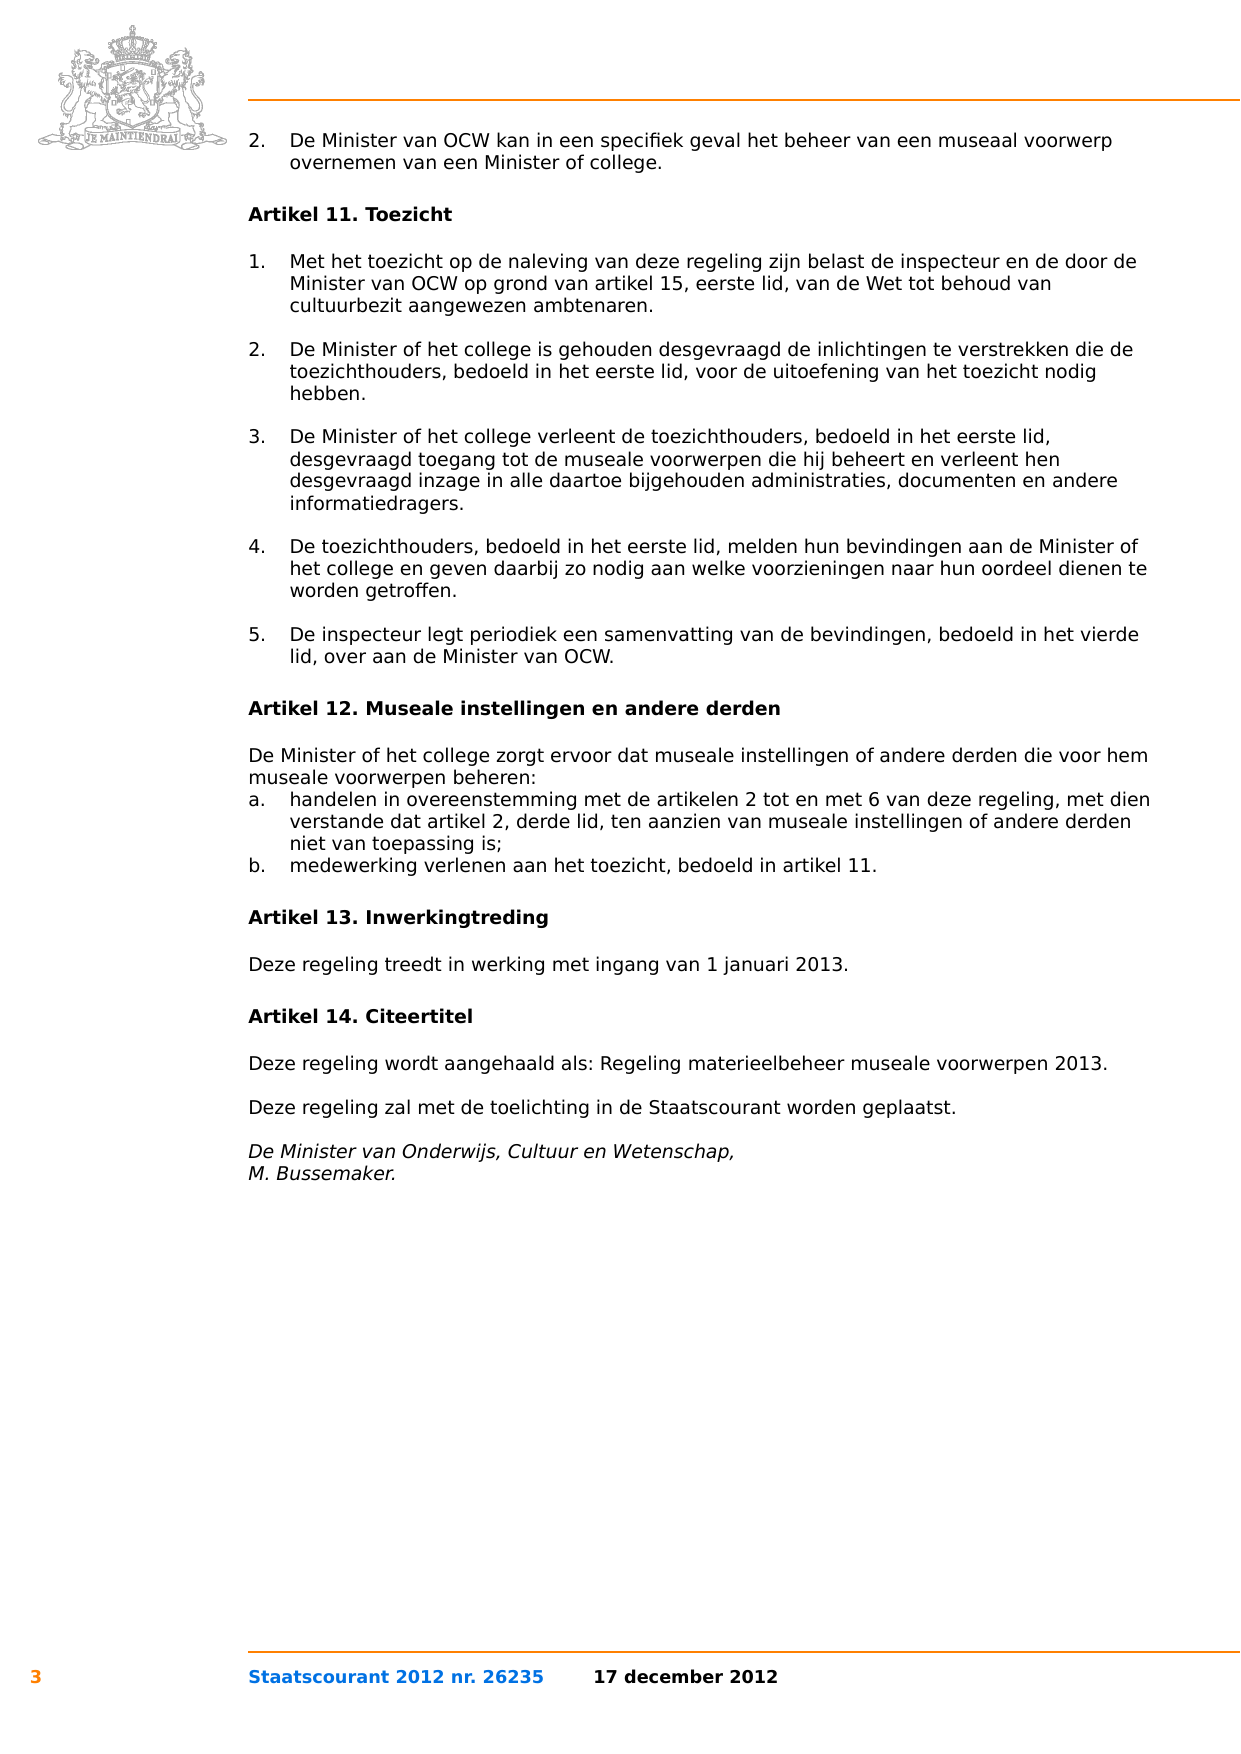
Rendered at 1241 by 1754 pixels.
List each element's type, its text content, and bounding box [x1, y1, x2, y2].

text b. medewerking verlenen aan het toezicht, bedoeld in artikel 11. [248, 855, 1163, 877]
text 1. Met het toezicht op de naleving van deze regeling zijn belast de inspecteur en de door de Minister van OCW op grond van artikel 15, eerste lid, van de Wet tot behoud van cultuurbezit aangewezen ambtenaren. [248, 251, 1163, 317]
text De Minister van Onderwijs, Cultuur en Wetenschap, M. Bussemaker. [248, 1141, 1163, 1184]
subtitle Artikel 13. Inwerkingtreding [248, 907, 1163, 929]
text Deze regeling zal met de toelichting in de Staatscourant worden geplaatst. [248, 1097, 1163, 1119]
picture [38, 25, 227, 150]
text Deze regeling wordt aangehaald als: Regeling materieelbeheer museale voorwerpen 2013. [248, 1053, 1163, 1075]
subtitle Artikel 14. Citeertitel [248, 1006, 1163, 1028]
text a. handelen in overeenstemming met de artikelen 2 tot en met 6 van deze regeling, met dien verstande dat artikel 2, derde lid, ten aanzien van museale instellingen of andere derden niet van toepassing is; [248, 789, 1163, 855]
text 5. De inspecteur legt periodiek een samenvatting van de bevindingen, bedoeld in het vierde lid, over aan de Minister van OCW. [248, 624, 1163, 668]
subtitle Artikel 12. Museale instellingen en andere derden [248, 698, 1163, 720]
text Deze regeling treedt in werking met ingang van 1 januari 2013. [248, 954, 1163, 976]
text 2. De Minister van OCW kan in een specifiek geval het beheer van een museaal voorwerp overnemen van een Minister of college. [248, 130, 1163, 174]
subtitle Artikel 11. Toezicht [248, 204, 1163, 226]
text 4. De toezichthouders, bedoeld in het eerste lid, melden hun bevindingen aan de Minister of het college en geven daarbij zo nodig aan welke voorzieningen naar hun oordeel dienen te worden getroffen. [248, 536, 1163, 602]
text De Minister of het college zorgt ervoor dat museale instellingen of andere derden die voor hem museale voorwerpen beheren: [248, 745, 1163, 789]
text 3. De Minister of het college verleent de toezichthouders, bedoeld in het eerste lid, desgevraagd toegang tot de museale voorwerpen die hij beheert en verleent hen desgevraagd inzage in alle daartoe bijgehouden administraties, documenten en andere informatiedragers. [248, 426, 1163, 514]
text 2. De Minister of het college is gehouden desgevraagd de inlichtingen te verstrekken die de toezichthouders, bedoeld in het eerste lid, voor de uitoefening van het toezicht nodig hebben. [248, 339, 1163, 404]
